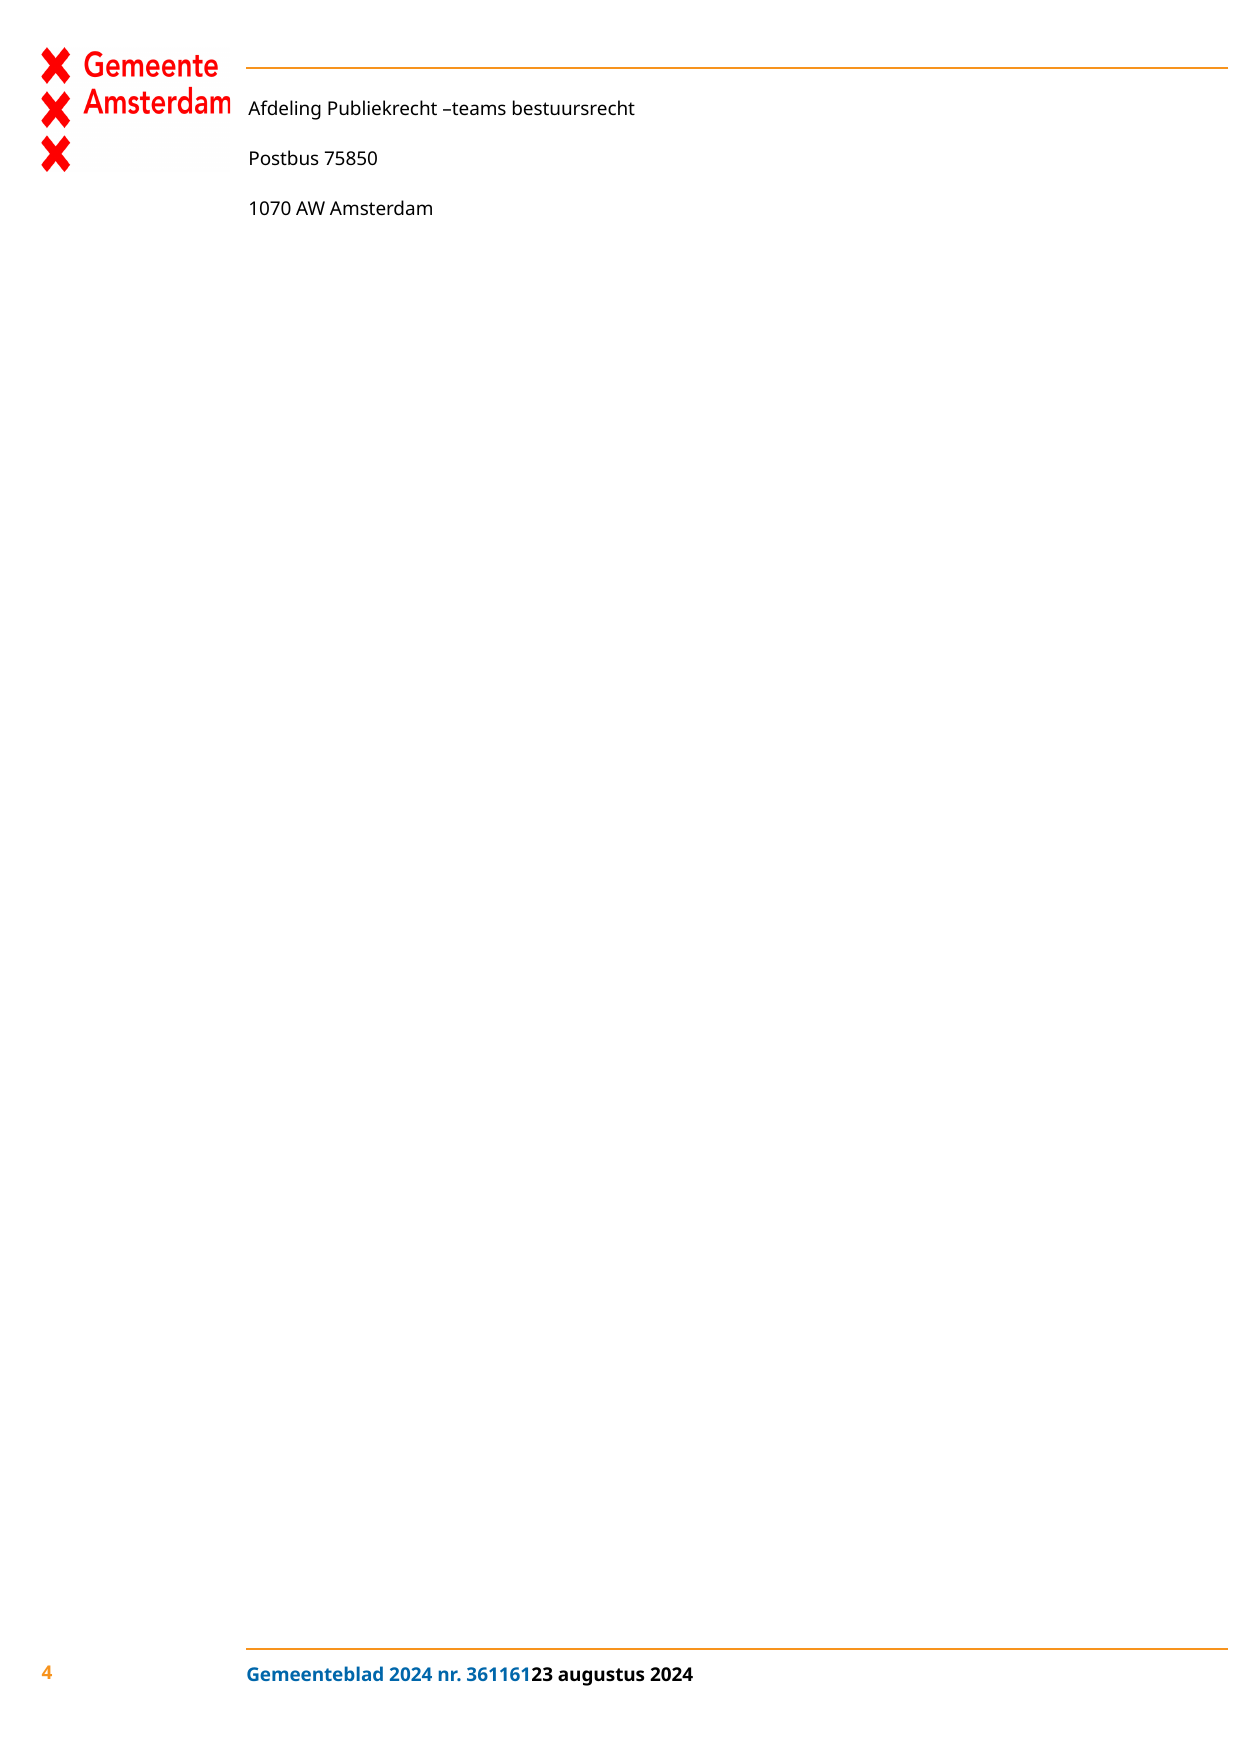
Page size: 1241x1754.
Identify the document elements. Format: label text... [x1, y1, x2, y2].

text Afdeling Publiekrecht –teams bestuursrecht [248, 95, 1152, 121]
text 1070 AW Amsterdam [248, 196, 1152, 221]
text Postbus 75850 [248, 145, 1152, 171]
picture [41, 47, 231, 172]
